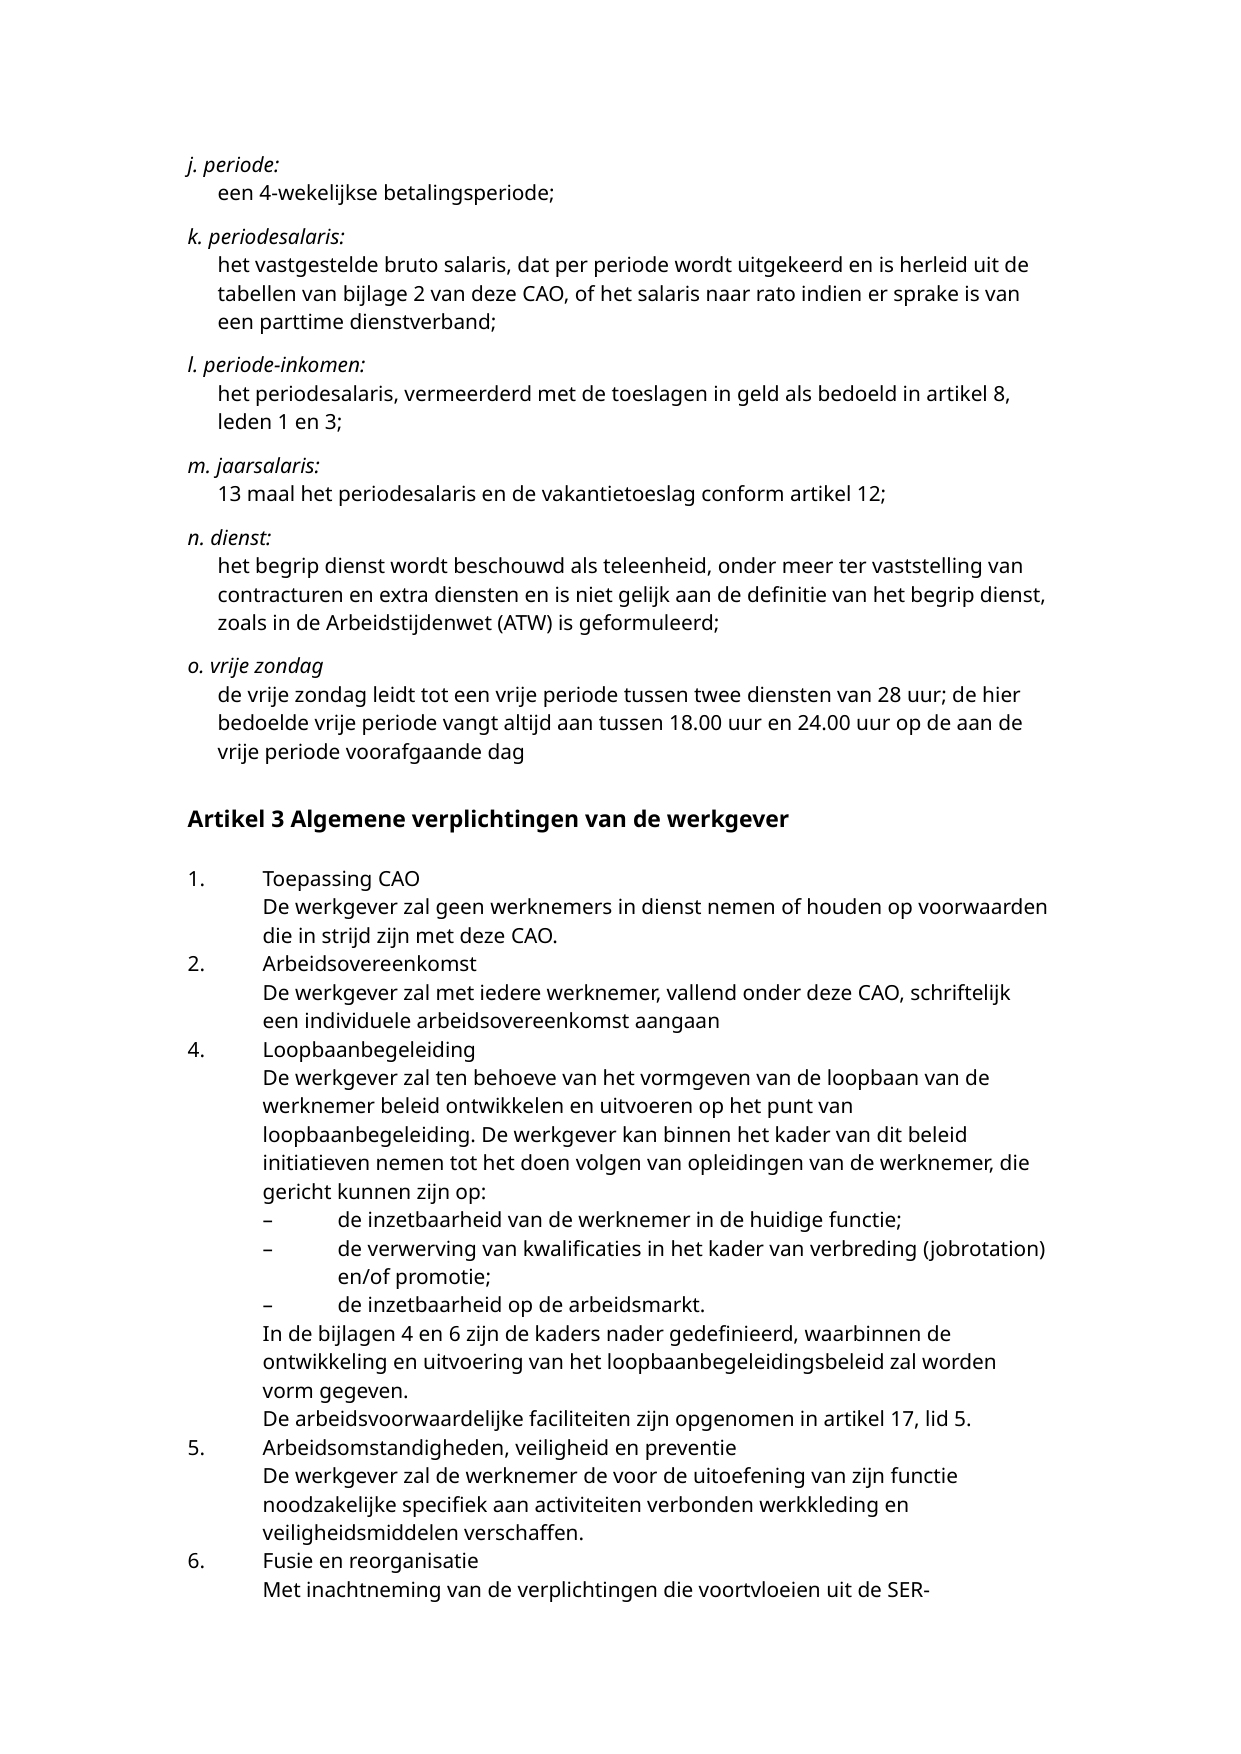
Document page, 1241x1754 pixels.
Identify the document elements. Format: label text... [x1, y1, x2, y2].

list De arbeidsvoorwaardelijke faciliteiten zijn opgenomen in artikel 17, lid 5. [187, 1404, 1053, 1433]
text het begrip dienst wordt beschouwd als teleenheid, onder meer ter vaststelling van contracturen en extra diensten en is niet gelijk aan de definitie van het begrip dienst, zoals in de Arbeidstijdenwet (ATW) is geformuleerd; [217, 551, 1053, 637]
list In de bijlagen 4 en 6 zijn de kaders nader gedefinieerd, waarbinnen de ontwikkeling en uitvoering van het loopbaanbegeleidingsbeleid zal worden vorm gegeven. [187, 1319, 1053, 1404]
list Fusie en reorganisatie [187, 1547, 1053, 1575]
text j. periode: [187, 150, 1053, 178]
text m. jaarsalaris: [187, 451, 1053, 479]
text n. dienst: [187, 523, 1053, 551]
list Toepassing CAO [187, 864, 1053, 892]
text de vrije zondag leidt tot een vrije periode tussen twee diensten van 28 uur; de hier bedoelde vrije periode vangt altijd aan tussen 18.00 uur en 24.00 uur op de aan de vrije periode voorafgaande dag [217, 680, 1053, 765]
text l. periode-inkomen: [187, 351, 1053, 379]
text het periodesalaris, vermeerderd met de toeslagen in geld als bedoeld in artikel 8, leden 1 en 3; [217, 379, 1053, 436]
list Met inachtneming van de verplichtingen die voortvloeien uit de SER- [187, 1575, 1053, 1603]
list de inzetbaarheid op de arbeidsmarkt. [262, 1291, 1053, 1319]
list De werkgever zal de werknemer de voor de uitoefening van zijn functie noodzakelijke specifiek aan activiteiten verbonden werkkleding en veiligheidsmiddelen verschaffen. [187, 1461, 1053, 1547]
list De werkgever zal met iedere werknemer, vallend onder deze CAO, schriftelijk een individuele arbeidsovereenkomst aangaan [187, 978, 1053, 1035]
list de inzetbaarheid van de werknemer in de huidige functie; [262, 1205, 1053, 1234]
text o. vrije zondag [187, 652, 1053, 680]
text het vastgestelde bruto salaris, dat per periode wordt uitgekeerd en is herleid uit de tabellen van bijlage 2 van deze CAO, of het salaris naar rato indien er sprake is van een parttime dienstverband; [217, 250, 1053, 336]
list Loopbaanbegeleiding [187, 1035, 1053, 1063]
text k. periodesalaris: [187, 222, 1053, 250]
text 13 maal het periodesalaris en de vakantietoeslag conform artikel 12; [217, 479, 1053, 508]
list de verwerving van kwalificaties in het kader van verbreding (jobrotation) en/of promotie; [262, 1234, 1053, 1291]
list Arbeidsovereenkomst [187, 949, 1053, 978]
list De werkgever zal geen werknemers in dienst nemen of houden op voorwaarden die in strijd zijn met deze CAO. [187, 892, 1053, 949]
list De werkgever zal ten behoeve van het vormgeven van de loopbaan van de werknemer beleid ontwikkelen en uitvoeren op het punt van loopbaanbegeleiding. De werkgever kan binnen het kader van dit beleid initiatieven nemen tot het doen volgen van opleidingen van de werknemer, die gericht kunnen zijn op: [187, 1063, 1053, 1205]
subtitle Artikel 3 Algemene verplichtingen van de werkgever [187, 803, 1053, 834]
list Arbeidsomstandigheden, veiligheid en preventie [187, 1433, 1053, 1461]
text een 4-wekelijkse betalingsperiode; [217, 178, 1053, 207]
